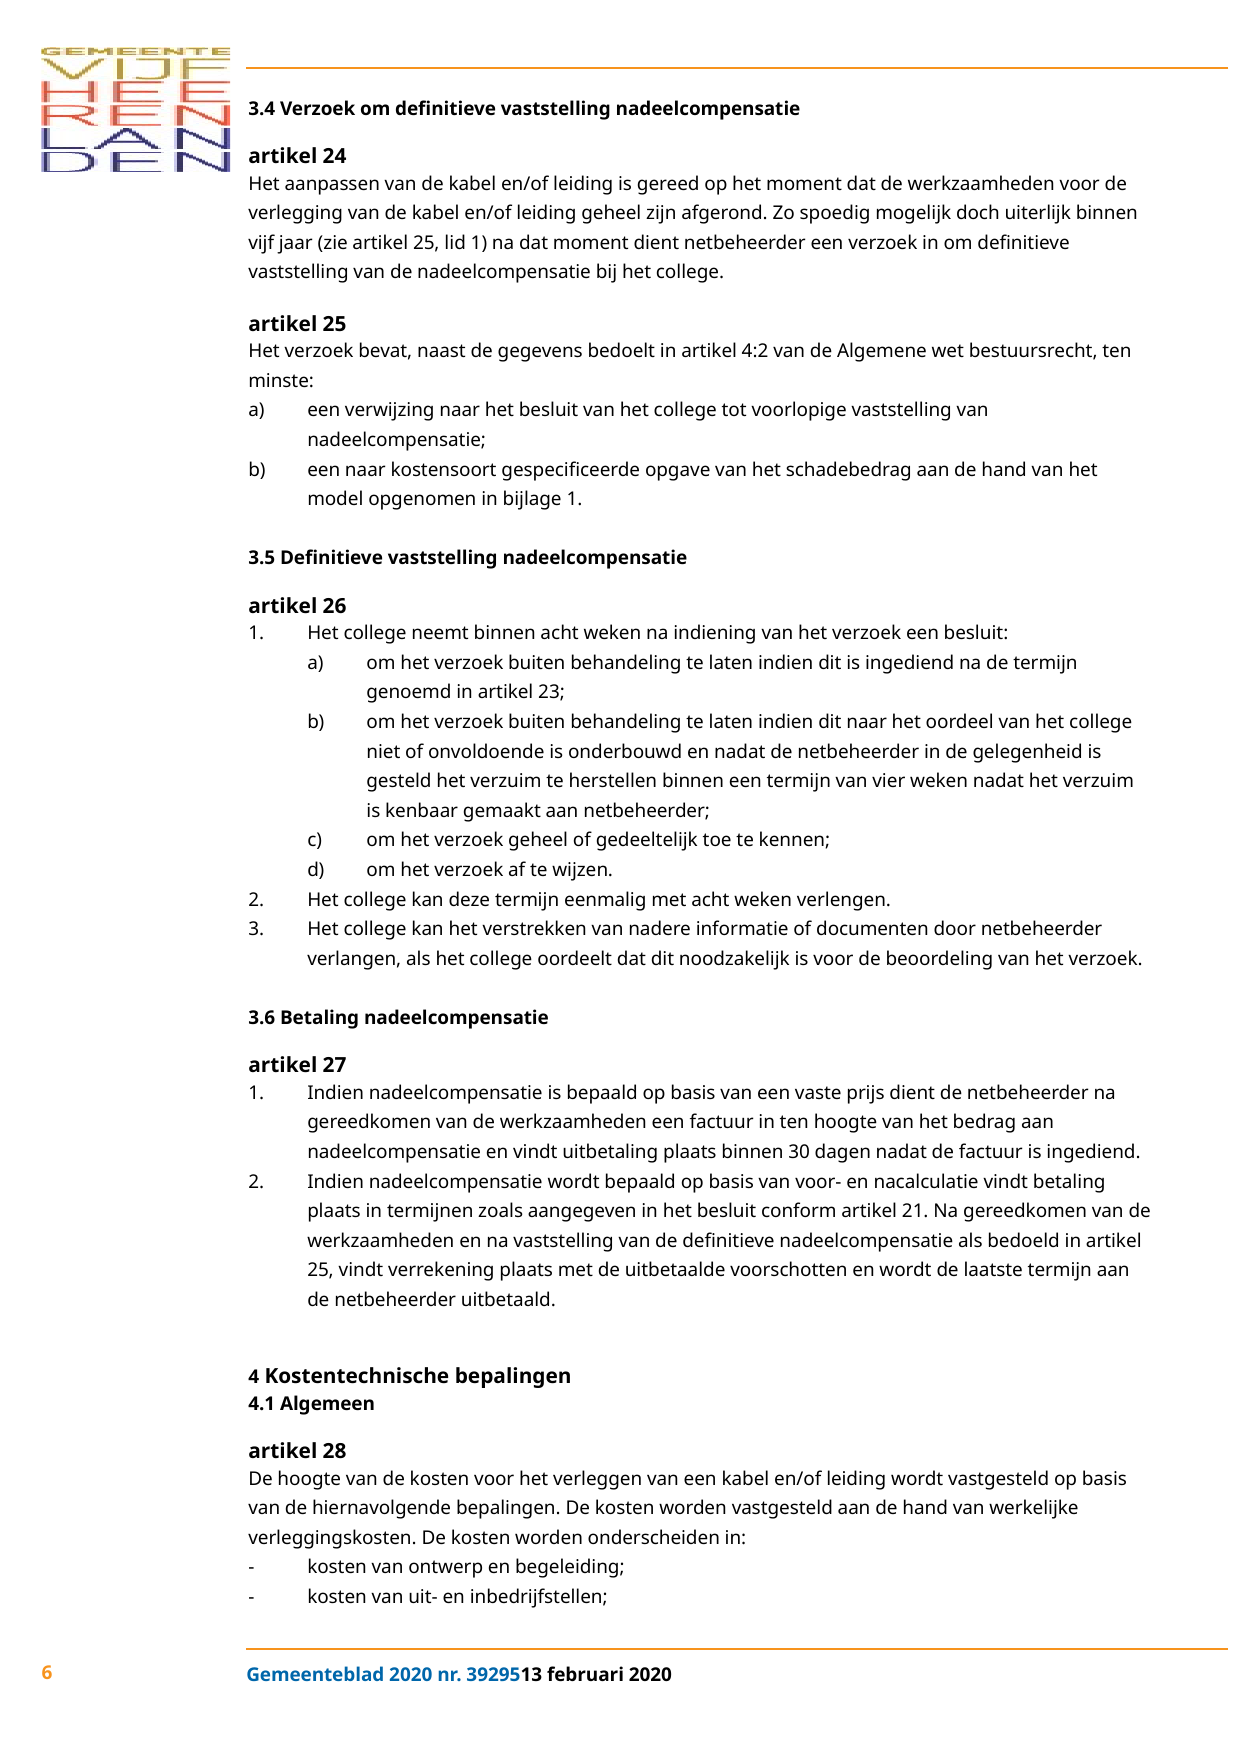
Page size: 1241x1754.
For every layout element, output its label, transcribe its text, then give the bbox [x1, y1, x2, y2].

list Indien nadeelcompensatie is bepaald op basis van een vaste prijs dient de netbeheerder na gereedkomen van de werkzaamheden een factuur in ten hoogte van het bedrag aan nadeelcompensatie en vindt uitbetaling plaats binnen 30 dagen nadat de factuur is ingediend. [248, 1079, 1152, 1164]
list Indien nadeelcompensatie wordt bepaald op basis van voor- en nacalculatie vindt betaling plaats in termijnen zoals aangegeven in het besluit conform artikel 21. Na gereedkomen van de werkzaamheden en na vaststelling van de definitieve nadeelcompensatie als bedoeld in artikel 25, vindt verrekening plaats met de uitbetaalde voorschotten en wordt de laatste termijn aan de netbeheerder uitbetaald. [248, 1168, 1152, 1312]
text 3.6 Betaling nadeelcompensatie [248, 1004, 1152, 1030]
list een verwijzing naar het besluit van het college tot voorlopige vaststelling van nadeelcompensatie; [248, 397, 1152, 452]
list Het college kan deze termijn eenmalig met acht weken verlengen. [248, 886, 1152, 911]
list om het verzoek af te wijzen. [307, 856, 1152, 882]
list Het college neemt binnen acht weken na indiening van het verzoek een besluit: [248, 619, 1152, 645]
text artikel 26 [248, 591, 1152, 619]
list om het verzoek buiten behandeling te laten indien dit naar het oordeel van het college niet of onvoldoende is onderbouwd en nadat de netbeheerder in de gelegenheid is gesteld het verzuim te herstellen binnen een termijn van vier weken nadat het verzuim is kenbaar gemaakt aan netbeheerder; [307, 708, 1152, 823]
list om het verzoek geheel of gedeeltelijk toe te kennen; [307, 827, 1152, 852]
text Het aanpassen van de kabel en/of leiding is gereed op het moment dat de werkzaamheden voor de verlegging van de kabel en/of leiding geheel zijn afgerond. Zo spoedig mogelijk doch uiterlijk binnen vijf jaar (zie artikel 25, lid 1) na dat moment dient netbeheerder een verzoek in om definitieve vaststelling van de nadeelcompensatie bij het college. [248, 170, 1152, 284]
text 3.4 Verzoek om definitieve vaststelling nadeelcompensatie [248, 95, 1152, 121]
list kosten van ontwerp en begeleiding; [248, 1553, 1152, 1579]
text Het verzoek bevat, naast de gegevens bedoelt in artikel 4:2 van de Algemene wet bestuursrecht, ten minste: [248, 337, 1152, 393]
text 3.5 Definitieve vaststelling nadeelcompensatie [248, 544, 1152, 570]
text artikel 28 [248, 1436, 1152, 1465]
list Het college kan het verstrekken van nadere informatie of documenten door netbeheerder verlangen, als het college oordeelt dat dit noodzakelijk is voor de beoordeling van het verzoek. [248, 915, 1152, 971]
text De hoogte van de kosten voor het verleggen van een kabel en/of leiding wordt vastgesteld op basis van de hiernavolgende bepalingen. De kosten worden vastgesteld aan de hand van werkelijke verleggingskosten. De kosten worden onderscheiden in: [248, 1465, 1152, 1550]
text artikel 24 [248, 141, 1152, 170]
text 4.1 Algemeen [248, 1390, 1152, 1416]
list een naar kostensoort gespecificeerde opgave van het schadebedrag aan de hand van het model opgenomen in bijlage 1. [248, 456, 1152, 511]
list om het verzoek buiten behandeling te laten indien dit is ingediend na de termijn genoemd in artikel 23; [307, 649, 1152, 704]
text 4 Kostentechnische bepalingen [248, 1361, 1152, 1390]
list kosten van uit- en inbedrijfstellen; [248, 1583, 1152, 1609]
text artikel 27 [248, 1051, 1152, 1079]
text artikel 25 [248, 309, 1152, 337]
picture [41, 47, 231, 172]
